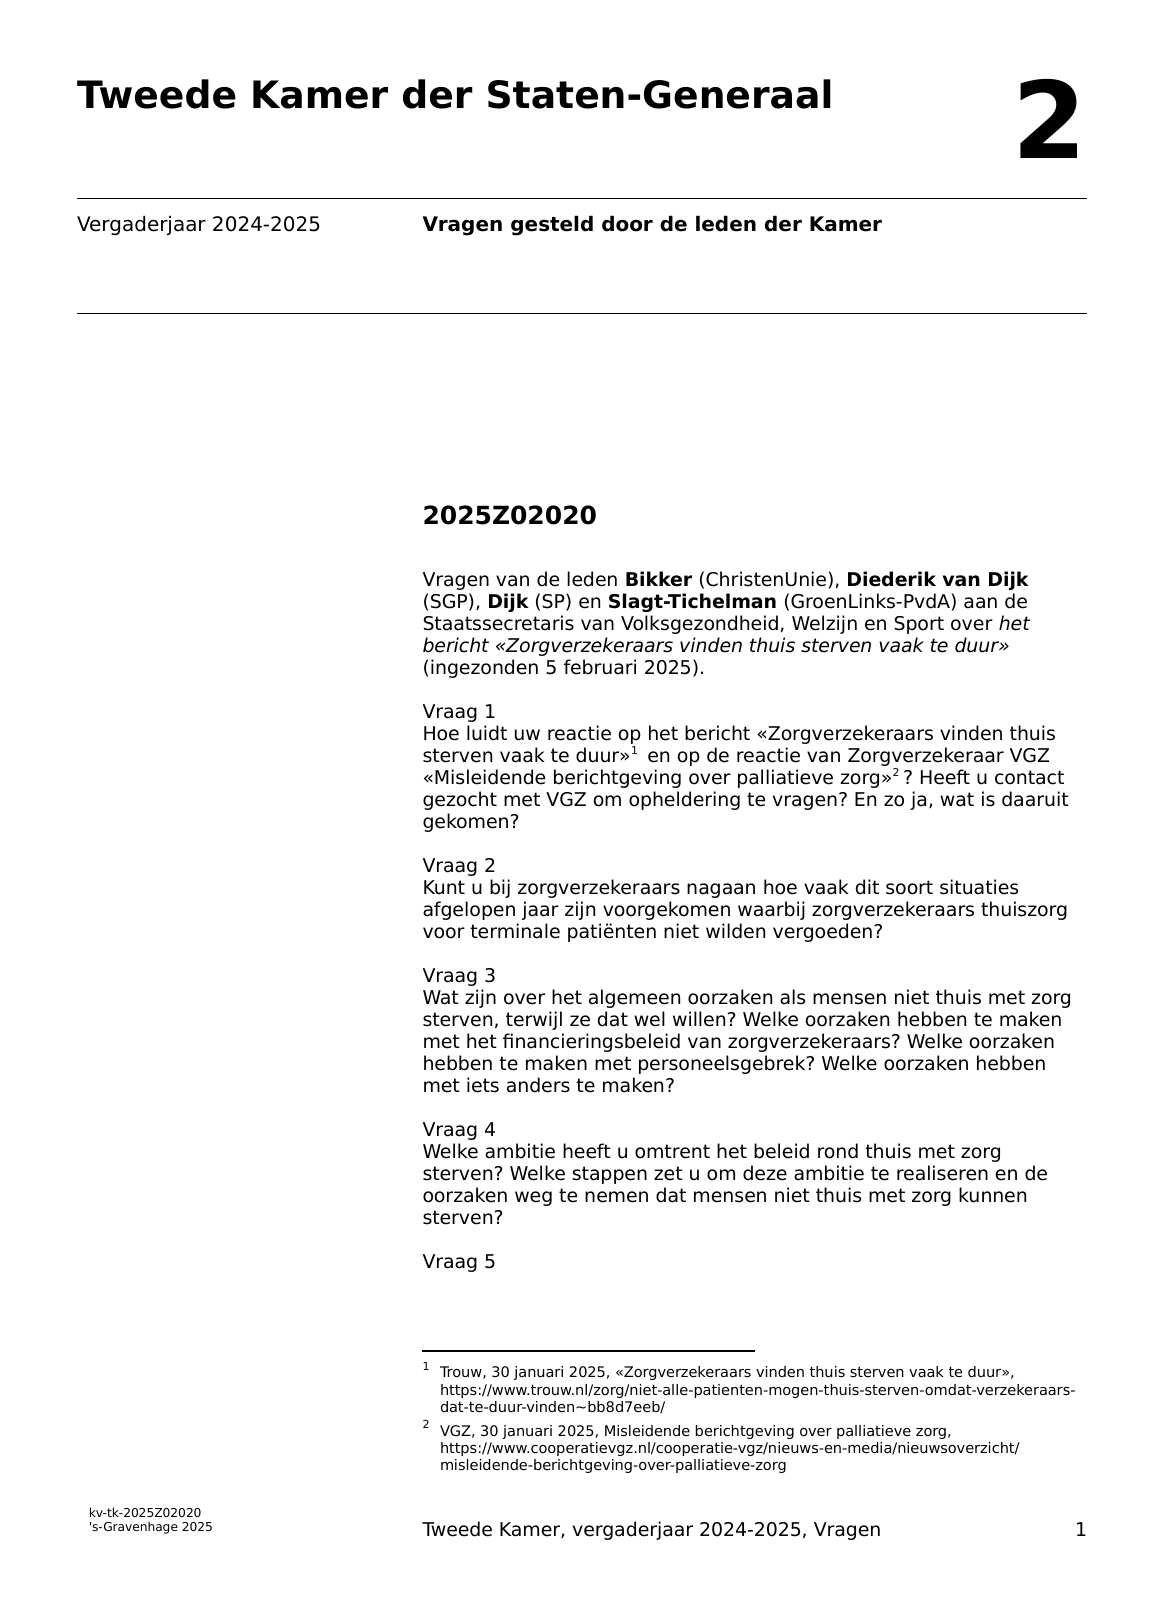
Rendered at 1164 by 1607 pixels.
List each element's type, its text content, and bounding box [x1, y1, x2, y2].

text Vraag 4 [422, 1119, 1087, 1141]
text Welke ambitie heeft u omtrent het beleid rond thuis met zorg sterven? Welke stappen zet u om deze ambitie te realiseren en de oorzaken weg te nemen dat mensen niet thuis met zorg kunnen sterven? [422, 1141, 1087, 1229]
table_cell Vragen gesteld door de leden der Kamer [422, 199, 1087, 313]
text kv-tk-2025Z02020 [88, 1506, 323, 1520]
text VGZ, 30 januari 2025, Misleidende berichtgeving over palliatieve zorg, https://www.cooperatievgz.nl/cooperatie-vgz/nieuws-en-media/nieuwsoverzicht/misleidende-berichtgeving-over-palliatieve-zorg [422, 1418, 1087, 1474]
text Trouw, 30 januari 2025, «Zorgverzekeraars vinden thuis sterven vaak te duur», https://www.trouw.nl/zorg/niet-alle-patienten-mogen-thuis-sterven-omdat-verzekeraars-dat-te-duur-vinden~bb8d7eeb/ [422, 1360, 1087, 1416]
table_cell Vergaderjaar 2024-2025 [77, 199, 422, 313]
text 2025Z02020 [422, 501, 1087, 531]
text Hoe luidt uw reactie op het bericht «Zorgverzekeraars vinden thuis sterven vaak te duur» en op de reactie van Zorgverzekeraar VGZ «Misleidende berichtgeving over palliatieve zorg»? Heeft u contact gezocht met VGZ om opheldering te vragen? En zo ja, wat is daaruit gekomen? [422, 723, 1087, 833]
text Vragen van de leden Bikker (ChristenUnie), Diederik van Dijk (SGP), Dijk (SP) en Slagt-Tichelman (GroenLinks-PvdA) aan de Staatssecretaris van Volksgezondheid, Welzijn en Sport over het bericht «Zorgverzekeraars vinden thuis sterven vaak te duur» (ingezonden 5 februari 2025). [422, 569, 1087, 679]
text 's-Gravenhage 2025 [88, 1520, 323, 1534]
text Vraag 2 [422, 855, 1087, 877]
table_header Tweede Kamer der Staten-Generaal [77, 59, 886, 198]
text Vraag 5 [422, 1251, 1087, 1273]
table_header 2 [886, 59, 1087, 198]
text Wat zijn over het algemeen oorzaken als mensen niet thuis met zorg sterven, terwijl ze dat wel willen? Welke oorzaken hebben te maken met het financieringsbeleid van zorgverzekeraars? Welke oorzaken hebben te maken met personeelsgebrek? Welke oorzaken hebben met iets anders te maken? [422, 987, 1087, 1097]
text Vraag 1 [422, 701, 1087, 723]
text Kunt u bij zorgverzekeraars nagaan hoe vaak dit soort situaties afgelopen jaar zijn voorgekomen waarbij zorgverzekeraars thuiszorg voor terminale patiënten niet wilden vergoeden? [422, 877, 1087, 943]
text Vraag 3 [422, 965, 1087, 987]
